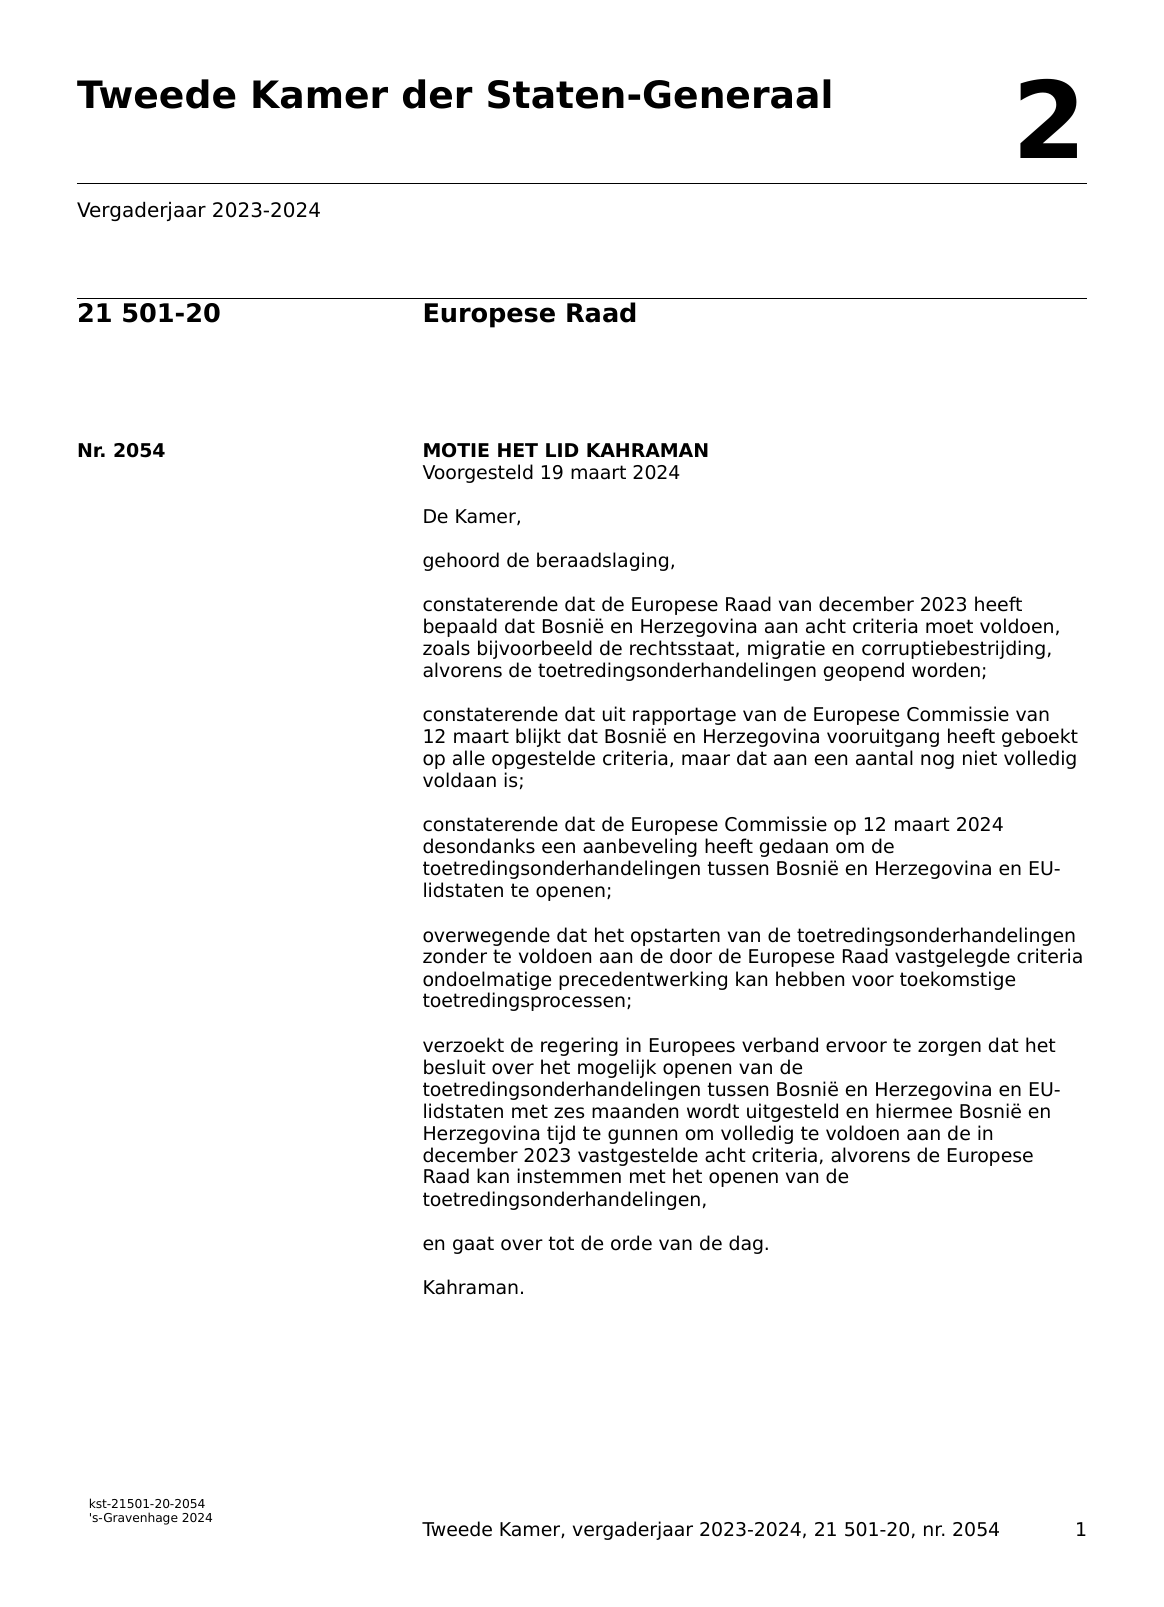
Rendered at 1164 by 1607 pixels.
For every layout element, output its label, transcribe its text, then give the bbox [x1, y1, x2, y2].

text 's-Gravenhage 2024 [88, 1511, 323, 1525]
text De Kamer, [422, 506, 1087, 528]
text Kahraman. [422, 1277, 1087, 1299]
text gehoord de beraadslaging, [422, 550, 1087, 572]
text kst-21501-20-2054 [88, 1497, 323, 1511]
table_header Tweede Kamer der Staten-Generaal [77, 59, 886, 183]
text constaterende dat de Europese Commissie op 12 maart 2024 desondanks een aanbeveling heeft gedaan om de toetredingsonderhandelingen tussen Bosnië en Herzegovina en EU-lidstaten te openen; [422, 814, 1087, 902]
text constaterende dat uit rapportage van de Europese Commissie van 12 maart blijkt dat Bosnië en Herzegovina vooruitgang heeft geboekt op alle opgestelde criteria, maar dat aan een aantal nog niet volledig voldaan is; [422, 704, 1087, 792]
text en gaat over tot de orde van de dag. [422, 1233, 1087, 1254]
text overwegende dat het opstarten van de toetredingsonderhandelingen zonder te voldoen aan de door de Europese Raad vastgelegde criteria ondoelmatige precedentwerking kan hebben voor toekomstige toetredingsprocessen; [422, 924, 1087, 1012]
subtitle Nr. 2054 MOTIE HET LID KAHRAMAN [77, 440, 1087, 462]
text constaterende dat de Europese Raad van december 2023 heeft bepaald dat Bosnië en Herzegovina aan acht criteria moet voldoen, zoals bijvoorbeeld de rechtsstaat, migratie en corruptiebestrijding, alvorens de toetredingsonderhandelingen geopend worden; [422, 594, 1087, 682]
table_header 2 [886, 59, 1087, 183]
subtitle 21 501-20 Europese Raad [77, 299, 1087, 329]
text verzoekt de regering in Europees verband ervoor te zorgen dat het besluit over het mogelijk openen van de toetredingsonderhandelingen tussen Bosnië en Herzegovina en EU-lidstaten met zes maanden wordt uitgesteld en hiermee Bosnië en Herzegovina tijd te gunnen om volledig te voldoen aan de in december 2023 vastgestelde acht criteria, alvorens de Europese Raad kan instemmen met het openen van de toetredingsonderhandelingen, [422, 1034, 1087, 1210]
table_cell Vergaderjaar 2023-2024 [77, 184, 1087, 298]
text Voorgesteld 19 maart 2024 [422, 462, 1087, 484]
